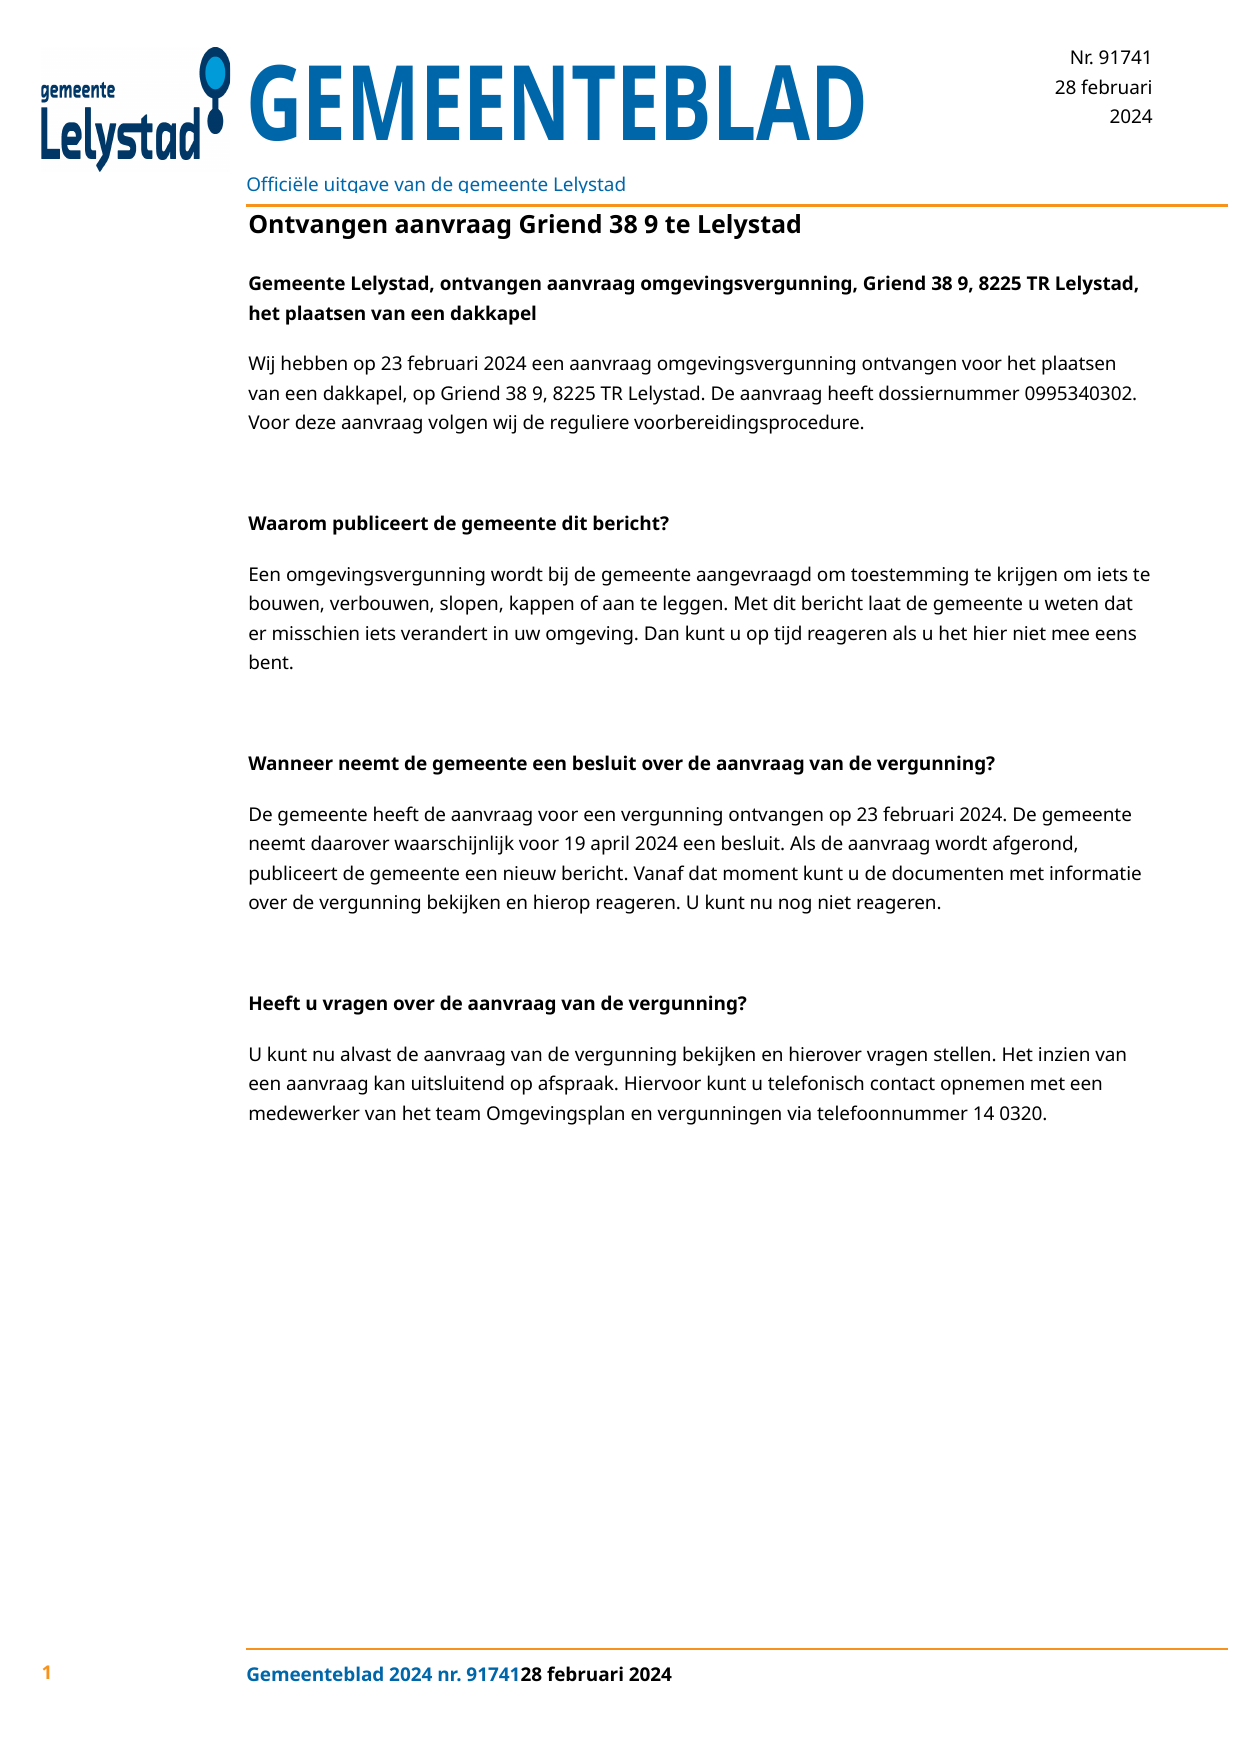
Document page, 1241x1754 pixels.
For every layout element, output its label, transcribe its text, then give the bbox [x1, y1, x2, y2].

text Wanneer neemt de gemeente een besluit over de aanvraag van de vergunning? [248, 750, 1152, 776]
text Heeft u vragen over de aanvraag van de vergunning? [248, 990, 1152, 1016]
picture [41, 47, 231, 172]
text Wij hebben op 23 februari 2024 een aanvraag omgevingsvergunning ontvangen voor het plaatsen van een dakkapel, op Griend 38 9, 8225 TR Lelystad. De aanvraag heeft dossiernummer 0995340302. Voor deze aanvraag volgen wij de reguliere voorbereidingsprocedure. [248, 350, 1152, 435]
text U kunt nu alvast de aanvraag van de vergunning bekijken en hierover vragen stellen. Het inzien van een aanvraag kan uitsluitend op afspraak. Hiervoor kunt u telefonisch contact opnemen met een medewerker van het team Omgevingsplan en vergunningen via telefoonnummer 14 0320. [248, 1041, 1152, 1126]
text Waarom publiceert de gemeente dit bericht? [248, 510, 1152, 536]
text De gemeente heeft de aanvraag voor een vergunning ontvangen op 23 februari 2024. De gemeente neemt daarover waarschijnlijk voor 19 april 2024 een besluit. Als de aanvraag wordt afgerond, publiceert de gemeente een nieuw bericht. Vanaf dat moment kunt u de documenten met informatie over de vergunning bekijken en hierop reageren. U kunt nu nog niet reageren. [248, 801, 1152, 915]
text Een omgevingsvergunning wordt bij de gemeente aangevraagd om toestemming te krijgen om iets te bouwen, verbouwen, slopen, kappen of aan te leggen. Met dit bericht laat de gemeente u weten dat er misschien iets verandert in uw omgeving. Dan kunt u op tijd reageren als u het hier niet mee eens bent. [248, 561, 1152, 675]
text Ontvangen aanvraag Griend 38 9 te Lelystad [248, 207, 1152, 241]
text Gemeente Lelystad, ontvangen aanvraag omgevingsvergunning, Griend 38 9, 8225 TR Lelystad, het plaatsen van een dakkapel [248, 270, 1152, 326]
